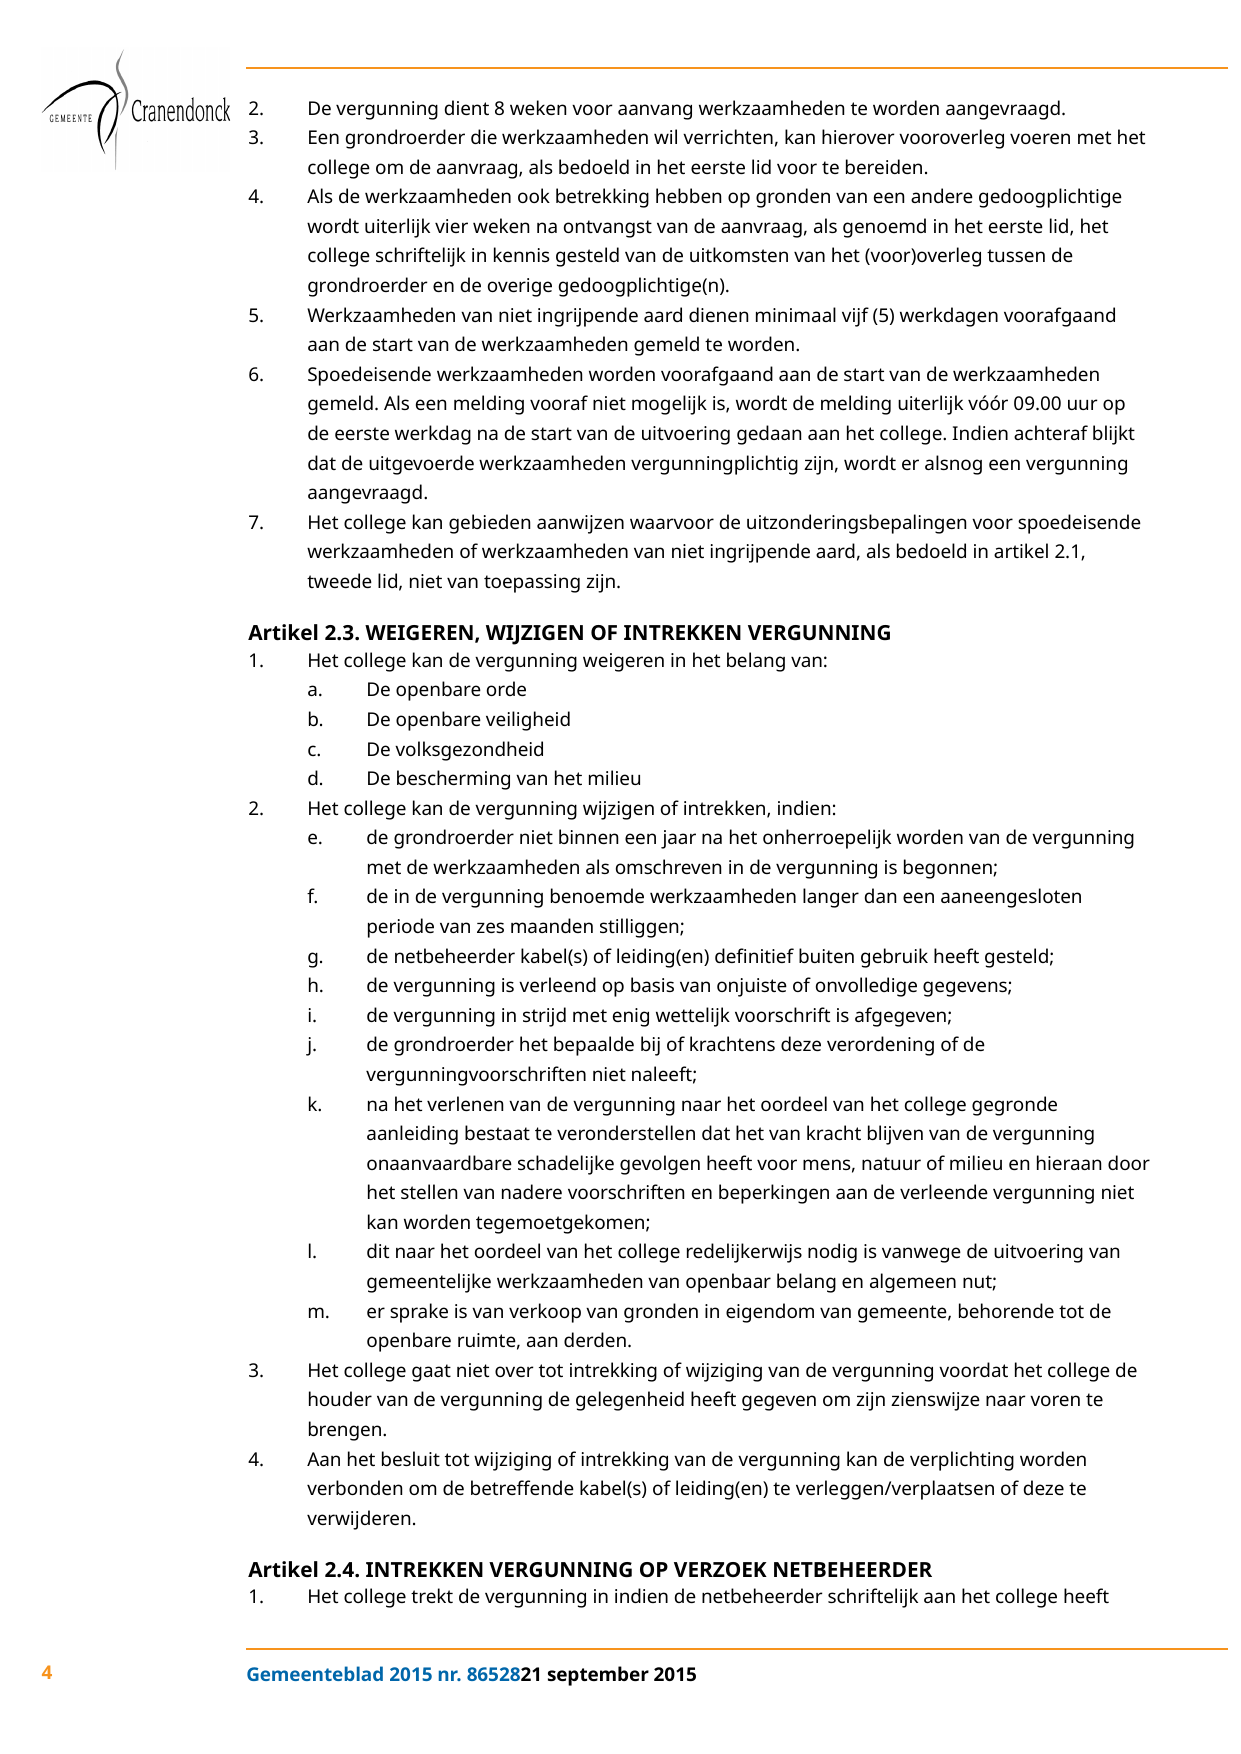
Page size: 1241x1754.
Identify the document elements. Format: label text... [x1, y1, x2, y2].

list Aan het besluit tot wijziging of intrekking van de vergunning kan de verplichting worden verbonden om de betreffende kabel(s) of leiding(en) te verleggen/verplaatsen of deze te verwijderen. [248, 1446, 1152, 1531]
text Artikel 2.3. WEIGEREN, WIJZIGEN OF INTREKKEN VERGUNNING [248, 618, 1152, 647]
list Werkzaamheden van niet ingrijpende aard dienen minimaal vijf (5) werkdagen voorafgaand aan de start van de werkzaamheden gemeld te worden. [248, 302, 1152, 357]
list de netbeheerder kabel(s) of leiding(en) definitief buiten gebruik heeft gesteld; [307, 943, 1152, 968]
list De openbare veiligheid [307, 706, 1152, 732]
list De vergunning dient 8 weken voor aanvang werkzaamheden te worden aangevraagd. [248, 95, 1152, 121]
list Het college kan de vergunning wijzigen of intrekken, indien: [248, 795, 1152, 821]
list Het college gaat niet over tot intrekking of wijziging van de vergunning voordat het college de houder van de vergunning de gelegenheid heeft gegeven om zijn zienswijze naar voren te brengen. [248, 1357, 1152, 1442]
list na het verlenen van de vergunning naar het oordeel van het college gegronde aanleiding bestaat te veronderstellen dat het van kracht blijven van de vergunning onaanvaardbare schadelijke gevolgen heeft voor mens, natuur of milieu en hieraan door het stellen van nadere voorschriften en beperkingen aan de verleende vergunning niet kan worden tegemoetgekomen; [307, 1091, 1152, 1235]
list de grondroerder niet binnen een jaar na het onherroepelijk worden van de vergunning met de werkzaamheden als omschreven in de vergunning is begonnen; [307, 824, 1152, 880]
list De volksgezondheid [307, 736, 1152, 761]
text Artikel 2.4. INTREKKEN VERGUNNING OP VERZOEK NETBEHEERDER [248, 1555, 1152, 1584]
list de vergunning in strijd met enig wettelijk voorschrift is afgegeven; [307, 1002, 1152, 1028]
list dit naar het oordeel van het college redelijkerwijs nodig is vanwege de uitvoering van gemeentelijke werkzaamheden van openbaar belang en algemeen nut; [307, 1239, 1152, 1294]
list Het college trekt de vergunning in indien de netbeheerder schriftelijk aan het college heeft [248, 1584, 1152, 1609]
list De openbare orde [307, 677, 1152, 702]
list Een grondroerder die werkzaamheden wil verrichten, kan hierover vooroverleg voeren met het college om de aanvraag, als bedoeld in het eerste lid voor te bereiden. [248, 124, 1152, 180]
list Als de werkzaamheden ook betrekking hebben op gronden van een andere gedoogplichtige wordt uiterlijk vier weken na ontvangst van de aanvraag, als genoemd in het eerste lid, het college schriftelijk in kennis gesteld van de uitkomsten van het (voor)overleg tussen de grondroerder en de overige gedoogplichtige(n). [248, 183, 1152, 298]
list Spoedeisende werkzaamheden worden voorafgaand aan de start van de werkzaamheden gemeld. Als een melding vooraf niet mogelijk is, wordt de melding uiterlijk vóór 09.00 uur op de eerste werkdag na de start van de uitvoering gedaan aan het college. Indien achteraf blijkt dat de uitgevoerde werkzaamheden vergunningplichtig zijn, wordt er alsnog een vergunning aangevraagd. [248, 361, 1152, 505]
list Het college kan de vergunning weigeren in het belang van: [248, 647, 1152, 673]
list er sprake is van verkoop van gronden in eigendom van gemeente, behorende tot de openbare ruimte, aan derden. [307, 1298, 1152, 1353]
picture [41, 47, 231, 172]
list de in de vergunning benoemde werkzaamheden langer dan een aaneengesloten periode van zes maanden stilliggen; [307, 884, 1152, 939]
list Het college kan gebieden aanwijzen waarvoor de uitzonderingsbepalingen voor spoedeisende werkzaamheden of werkzaamheden van niet ingrijpende aard, als bedoeld in artikel 2.1, tweede lid, niet van toepassing zijn. [248, 509, 1152, 594]
list De bescherming van het milieu [307, 765, 1152, 791]
list de vergunning is verleend op basis van onjuiste of onvolledige gegevens; [307, 972, 1152, 998]
list de grondroerder het bepaalde bij of krachtens deze verordening of de vergunningvoorschriften niet naleeft; [307, 1032, 1152, 1087]
